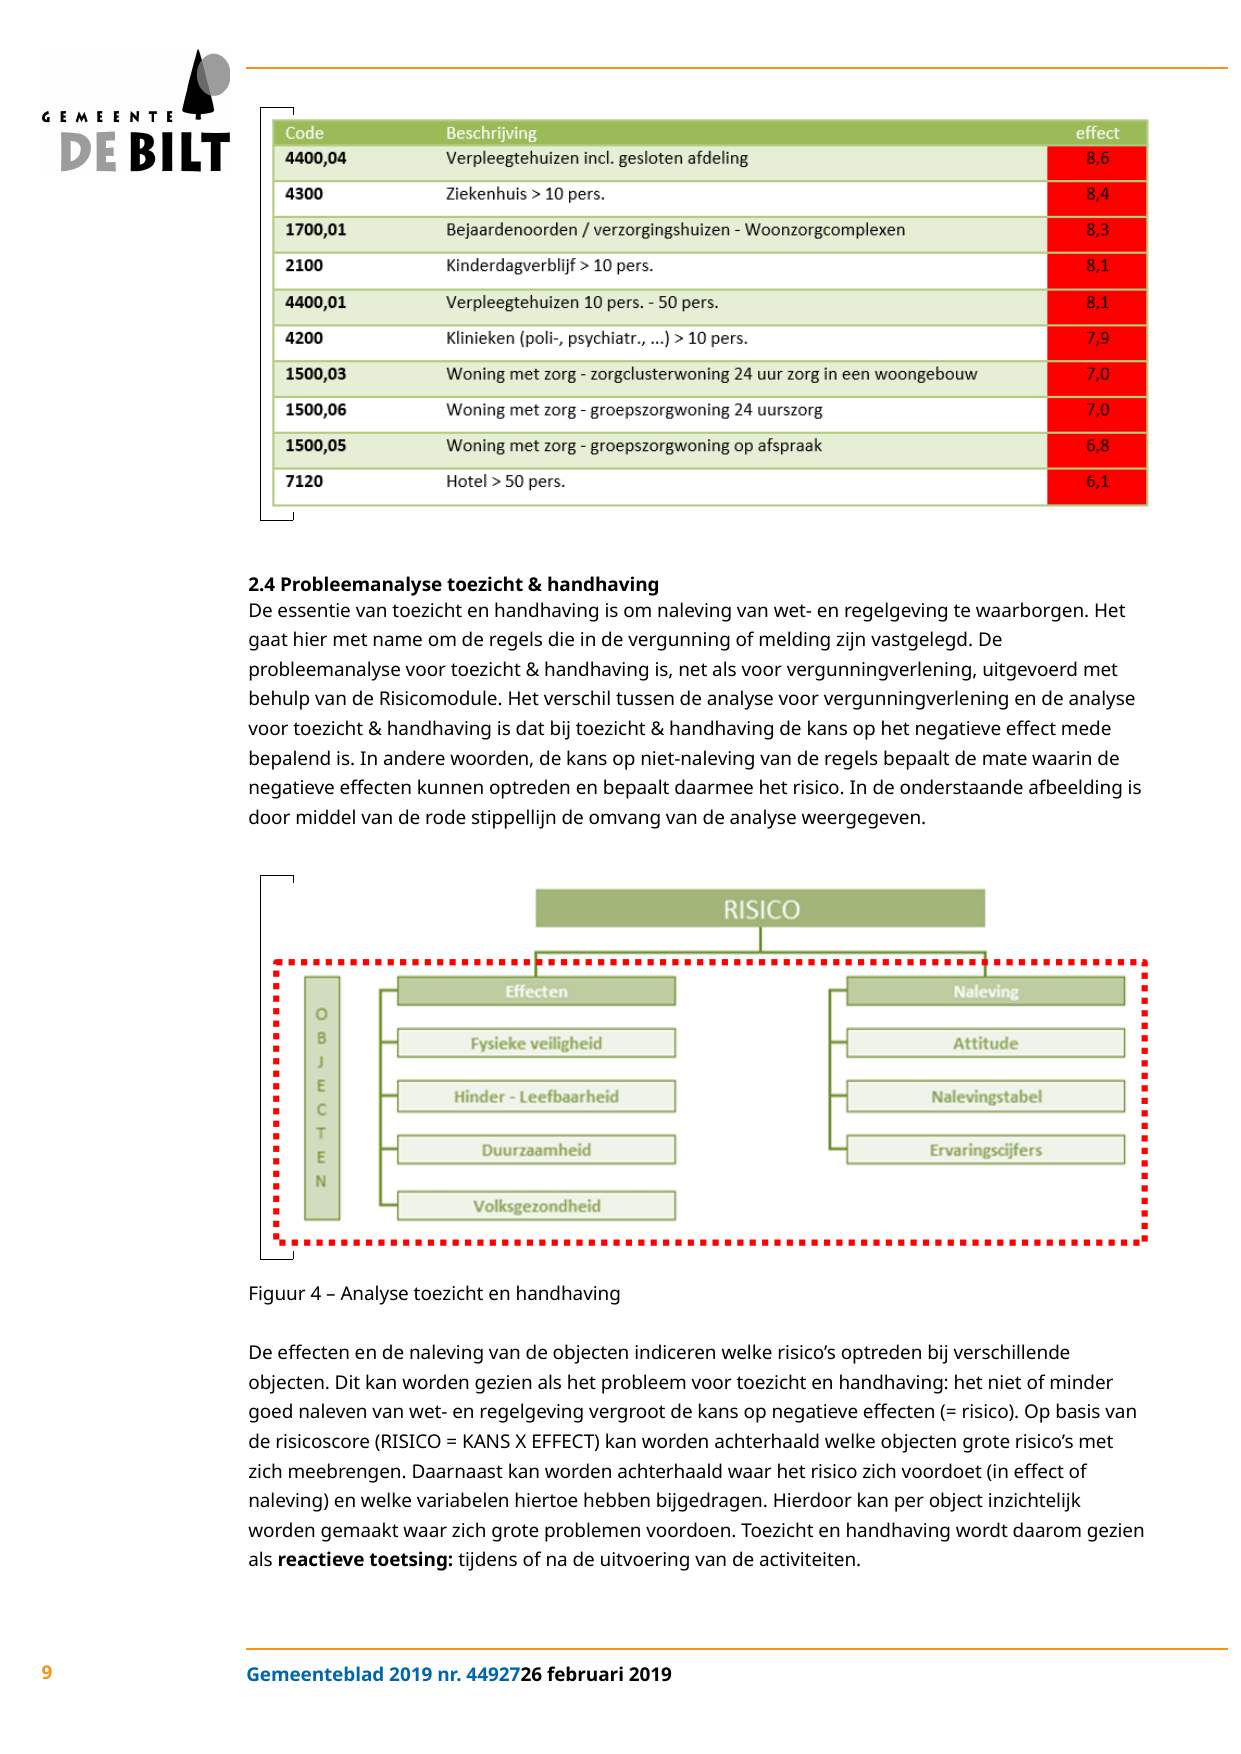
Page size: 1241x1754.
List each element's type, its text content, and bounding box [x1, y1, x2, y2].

text Figuur 4 – Analyse toezicht en handhaving [248, 1280, 1152, 1306]
picture [268, 883, 1155, 1251]
picture [41, 47, 231, 172]
text De essentie van toezicht en handhaving is om naleving van wet- en regelgeving te waarborgen. Het gaat hier met name om de regels die in de vergunning of melding zijn vastgelegd. De probleemanalyse voor toezicht & handhaving is, net als voor vergunningverlening, uitgevoerd met behulp van de Risicomodule. Het verschil tussen de analyse voor vergunningverlening en de analyse voor toezicht & handhaving is dat bij toezicht & handhaving de kans op het negatieve effect mede bepalend is. In andere woorden, de kans op niet-naleving van de regels bepaalt de mate waarin de negatieve effecten kunnen optreden en bepaalt daarmee het risico. In de onderstaande afbeelding is door middel van de rode stippellijn de omvang van de analyse weergegeven. [248, 597, 1152, 830]
picture [268, 115, 1155, 512]
text 2.4 Probleemanalyse toezicht & handhaving [248, 571, 1152, 597]
text De effecten en de naleving van de objecten indiceren welke risico’s optreden bij verschillende objecten. Dit kan worden gezien als het probleem voor toezicht en handhaving: het niet of minder goed naleven van wet- en regelgeving vergroot de kans op negatieve effecten (= risico). Op basis van de risicoscore (RISICO = KANS X EFFECT) kan worden achterhaald welke objecten grote risico’s met zich meebrengen. Daarnaast kan worden achterhaald waar het risico zich voordoet (in effect of naleving) en welke variabelen hiertoe hebben bijgedragen. Hierdoor kan per object inzichtelijk worden gemaakt waar zich grote problemen voordoen. Toezicht en handhaving wordt daarom gezien als reactieve toetsing: tijdens of na de uitvoering van de activiteiten. [248, 1339, 1152, 1572]
